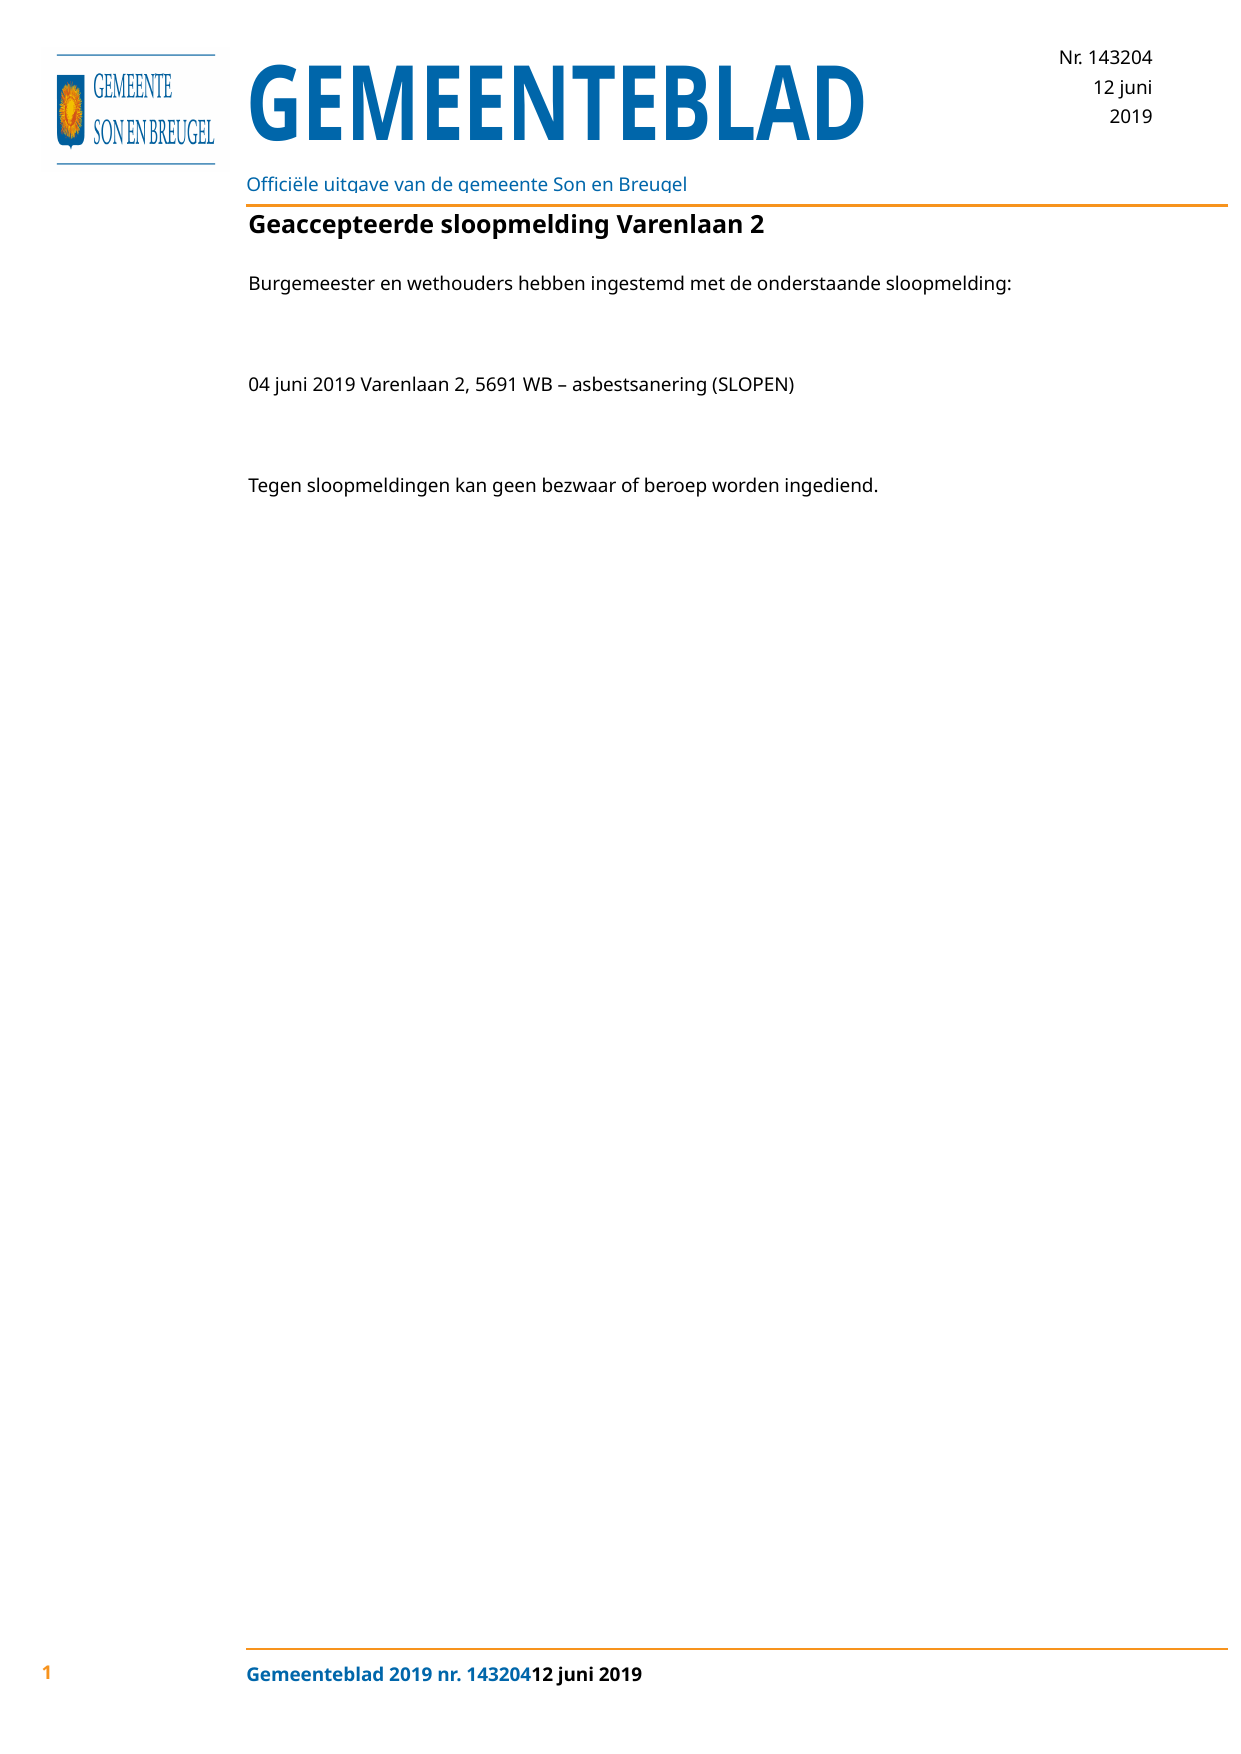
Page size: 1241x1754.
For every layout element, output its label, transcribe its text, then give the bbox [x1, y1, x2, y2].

text 04 juni 2019 Varenlaan 2, 5691 WB – asbestsanering (SLOPEN) [248, 371, 1152, 397]
picture [41, 47, 231, 172]
text Burgemeester en wethouders hebben ingestemd met de onderstaande sloopmelding: [248, 270, 1152, 296]
text Tegen sloopmeldingen kan geen bezwaar of beroep worden ingediend. [248, 472, 1152, 498]
text Geaccepteerde sloopmelding Varenlaan 2 [248, 207, 1152, 241]
